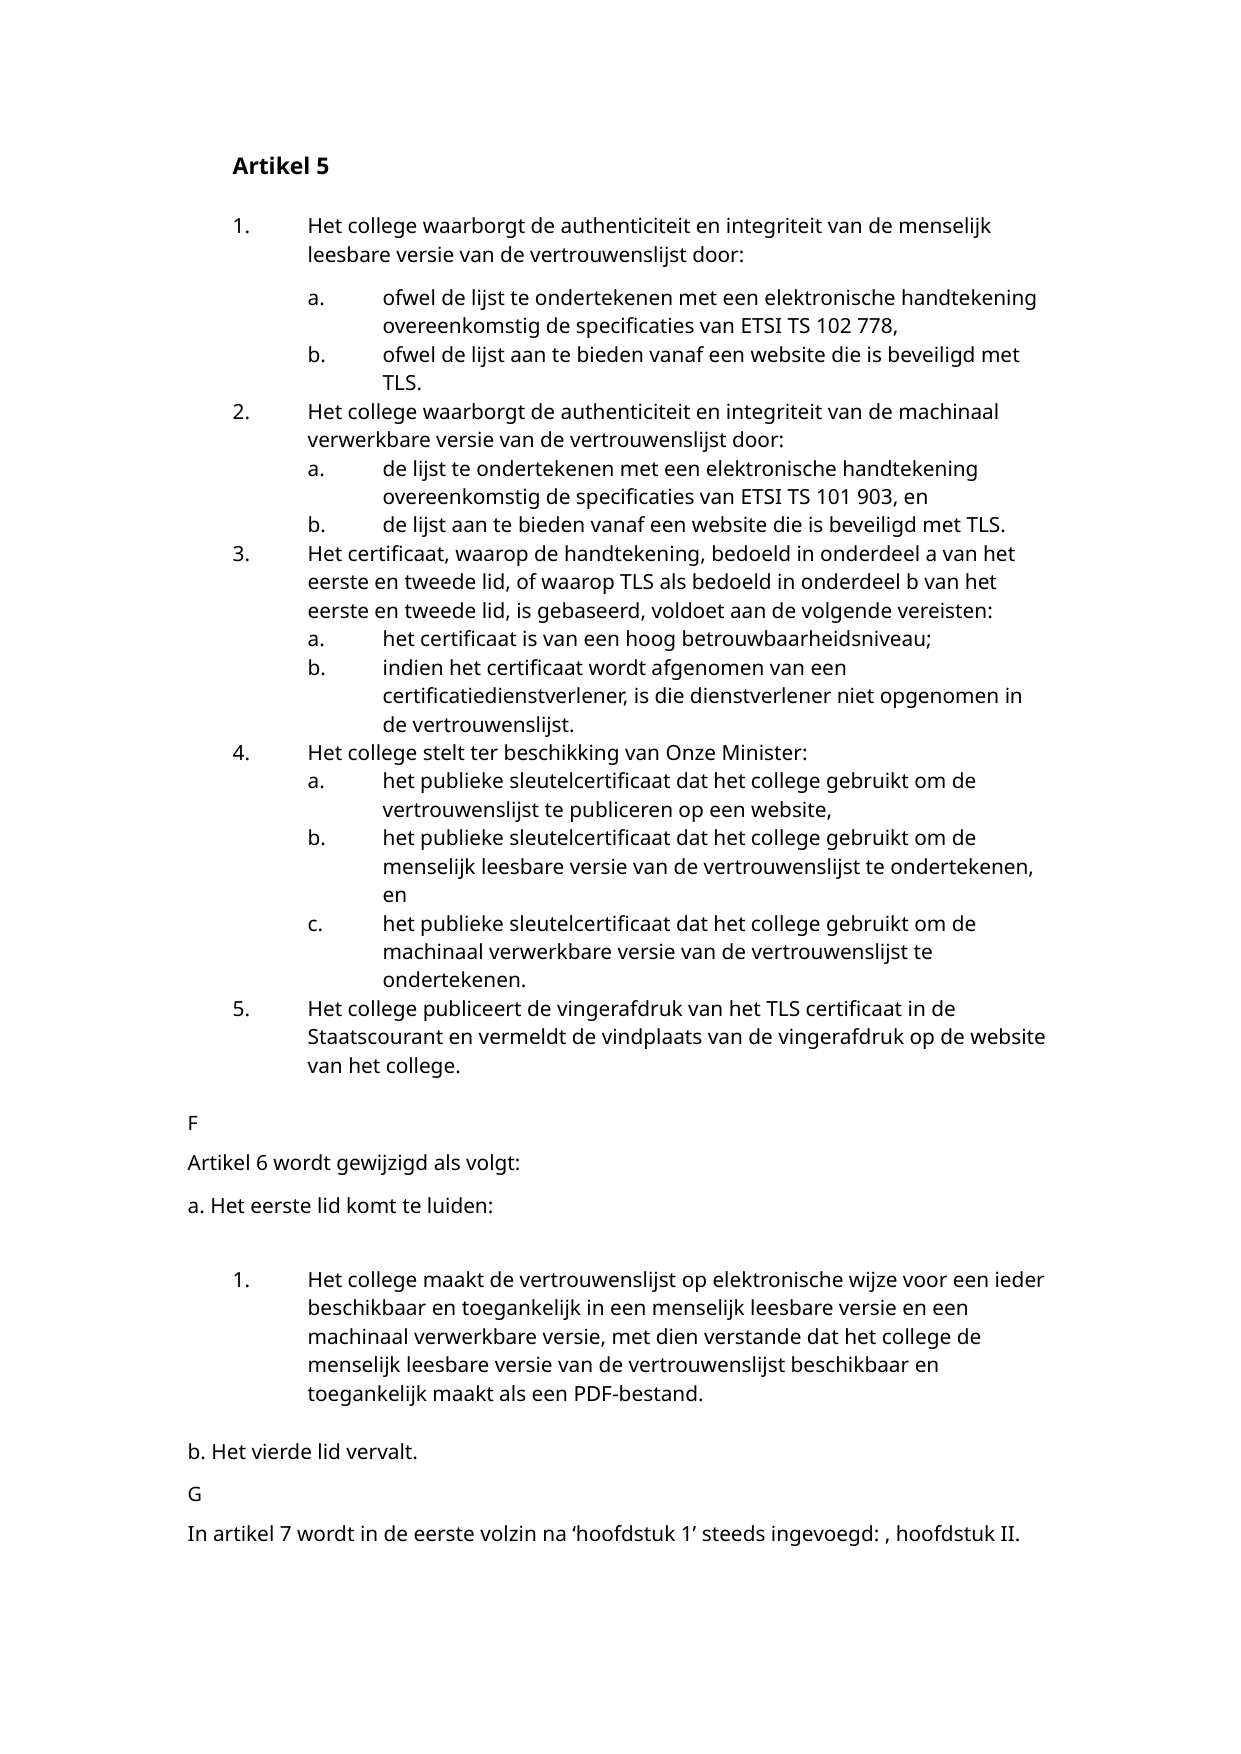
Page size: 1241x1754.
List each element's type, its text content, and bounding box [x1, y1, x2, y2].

list ofwel de lijst aan te bieden vanaf een website die is beveiligd met TLS. [307, 340, 1053, 397]
list het certificaat is van een hoog betrouwbaarheidsniveau; [307, 624, 1053, 653]
list Het college maakt de vertrouwenslijst op elektronische wijze voor een ieder beschikbaar en toegankelijk in een menselijk leesbare versie en een machinaal verwerkbare versie, met dien verstande dat het college de menselijk leesbare versie van de vertrouwenslijst beschikbaar en toegankelijk maakt als een PDF-bestand. [232, 1265, 1053, 1407]
list Het college publiceert de vingerafdruk van het TLS certificaat in de Staatscourant en vermeldt de vindplaats van de vingerafdruk op de website van het college. [232, 994, 1053, 1079]
list Het college stelt ter beschikking van Onze Minister: [232, 738, 1053, 767]
list de lijst te ondertekenen met een elektronische handtekening overeenkomstig de specificaties van ETSI TS 101 903, en [307, 454, 1053, 511]
list indien het certificaat wordt afgenomen van een certificatiedienstverlener, is die dienstverlener niet opgenomen in de vertrouwenslijst. [307, 653, 1053, 738]
list Het college waarborgt de authenticiteit en integriteit van de menselijk leesbare versie van de vertrouwenslijst door: [232, 211, 1053, 268]
list het publieke sleutelcertificaat dat het college gebruikt om de menselijk leesbare versie van de vertrouwenslijst te ondertekenen, en [307, 823, 1053, 909]
list ofwel de lijst te ondertekenen met een elektronische handtekening overeenkomstig de specificaties van ETSI TS 102 778, [307, 283, 1053, 340]
text a. Het eerste lid komt te luiden: [187, 1192, 1053, 1220]
list Het certificaat, waarop de handtekening, bedoeld in onderdeel a van het eerste en tweede lid, of waarop TLS als bedoeld in onderdeel b van het eerste en tweede lid, is gebaseerd, voldoet aan de volgende vereisten: [232, 539, 1053, 624]
list het publieke sleutelcertificaat dat het college gebruikt om de vertrouwenslijst te publiceren op een website, [307, 767, 1053, 823]
list het publieke sleutelcertificaat dat het college gebruikt om de machinaal verwerkbare versie van de vertrouwenslijst te ondertekenen. [307, 909, 1053, 994]
text b. Het vierde lid vervalt. [187, 1437, 1053, 1466]
text Artikel 6 wordt gewijzigd als volgt: [187, 1148, 1053, 1177]
text In artikel 7 wordt in de eerste volzin na ‘hoofdstuk 1’ steeds ingevoegd: , hoofdstuk II. [187, 1519, 1053, 1548]
subtitle Artikel 5 [232, 150, 1053, 181]
text G [187, 1481, 1053, 1508]
list de lijst aan te bieden vanaf een website die is beveiligd met TLS. [307, 511, 1053, 539]
text F [187, 1109, 1053, 1136]
list Het college waarborgt de authenticiteit en integriteit van de machinaal verwerkbare versie van de vertrouwenslijst door: [232, 397, 1053, 454]
